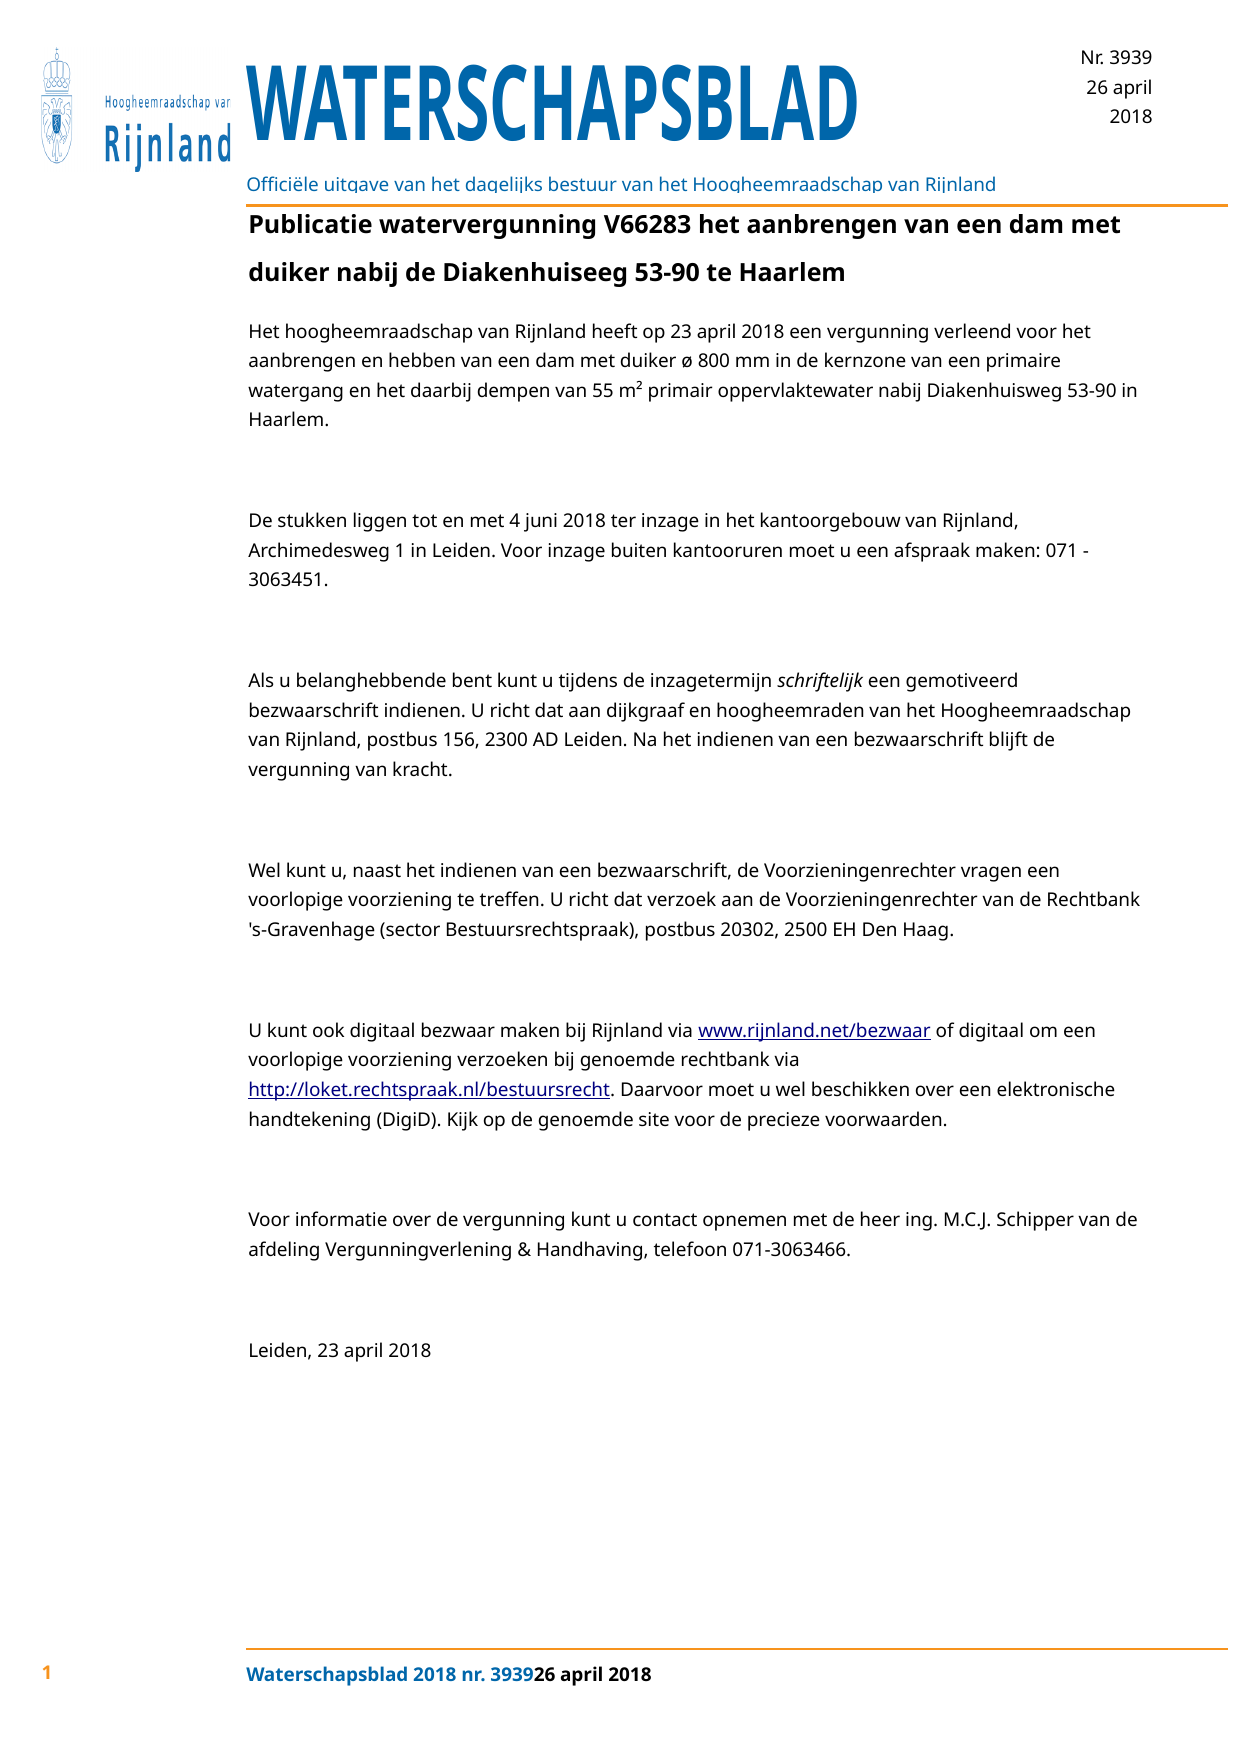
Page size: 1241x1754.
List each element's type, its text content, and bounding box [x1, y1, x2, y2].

text Wel kunt u, naast het indienen van een bezwaarschrift, de Voorzieningenrechter vragen een voorlopige voorziening te treffen. U richt dat verzoek aan de Voorzieningenrechter van de Rechtbank 's-Gravenhage (sector Bestuursrechtspraak), postbus 20302, 2500 EH Den Haag. [248, 857, 1152, 942]
text De stukken liggen tot en met 4 juni 2018 ter inzage in het kantoorgebouw van Rijnland, Archimedesweg 1 in Leiden. Voor inzage buiten kantooruren moet u een afspraak maken: 071 - 3063451. [248, 507, 1152, 592]
picture [41, 47, 231, 172]
text Publicatie watervergunning V66283 het aanbrengen van een dam met duiker nabij de Diakenhuiseeg 53-90 te Haarlem [248, 207, 1152, 288]
text Leiden, 23 april 2018 [248, 1337, 1152, 1363]
text Voor informatie over de vergunning kunt u contact opnemen met de heer ing. M.C.J. Schipper van de afdeling Vergunningverlening & Handhaving, telefoon 071-3063466. [248, 1207, 1152, 1262]
text Het hoogheemraadschap van Rijnland heeft op 23 april 2018 een vergunning verleend voor het aanbrengen en hebben van een dam met duiker ø 800 mm in de kernzone van een primaire watergang en het daarbij dempen van 55 m² primair oppervlaktewater nabij Diakenhuisweg 53-90 in Haarlem. [248, 318, 1152, 432]
text U kunt ook digitaal bezwaar maken bij Rijnland via www.rijnland.net/bezwaar of digitaal om een voorlopige voorziening verzoeken bij genoemde rechtbank via http://loket.rechtspraak.nl/bestuursrecht. Daarvoor moet u wel beschikken over een elektronische handtekening (DigiD). Kijk op de genoemde site voor de precieze voorwaarden. [248, 1017, 1152, 1132]
text Als u belanghebbende bent kunt u tijdens de inzagetermijn schriftelijk een gemotiveerd bezwaarschrift indienen. U richt dat aan dijkgraaf en hoogheemraden van het Hoogheemraadschap van Rijnland, postbus 156, 2300 AD Leiden. Na het indienen van een bezwaarschrift blijft de vergunning van kracht. [248, 667, 1152, 782]
